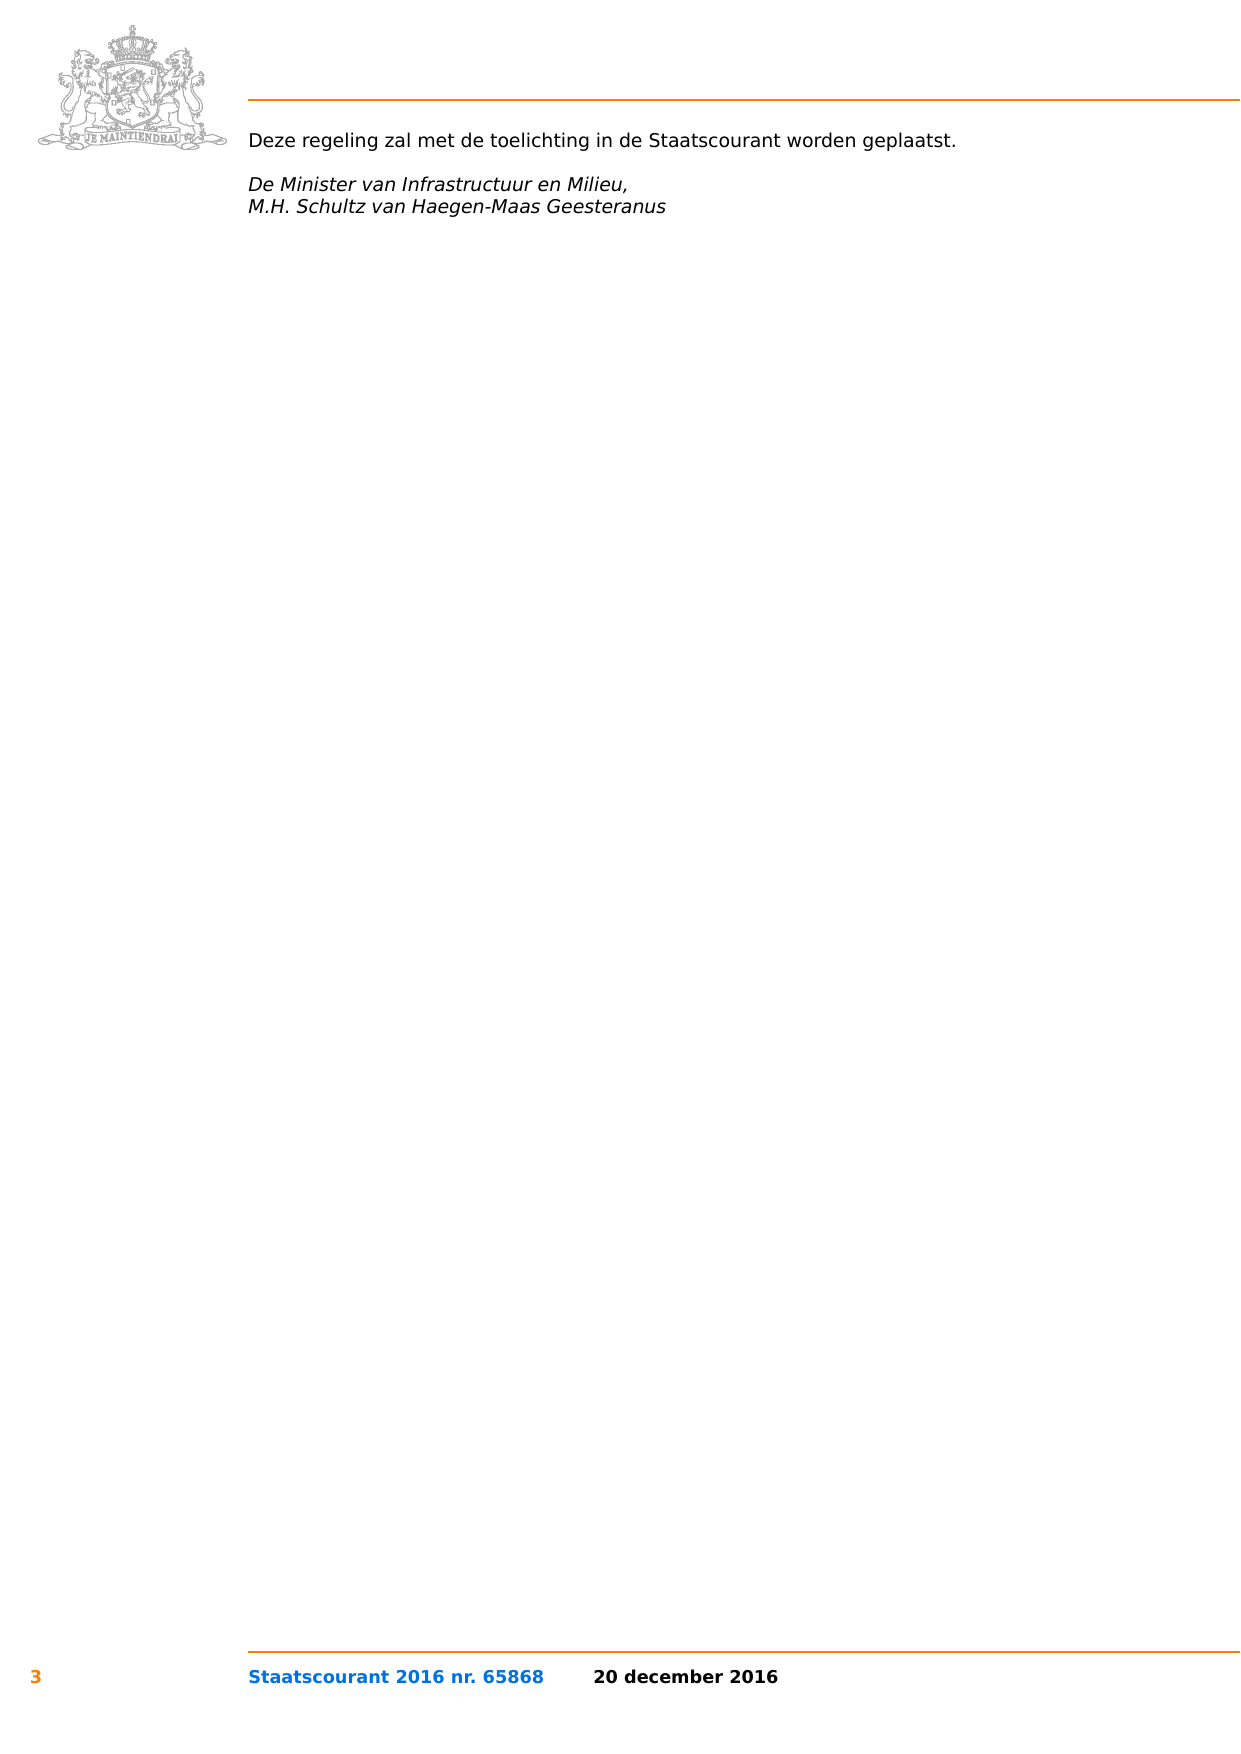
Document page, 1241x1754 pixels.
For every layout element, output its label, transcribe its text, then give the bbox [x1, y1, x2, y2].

picture [38, 25, 227, 150]
text Deze regeling zal met de toelichting in de Staatscourant worden geplaatst. [248, 130, 1163, 152]
text De Minister van Infrastructuur en Milieu, M.H. Schultz van Haegen-Maas Geesteranus [248, 174, 1163, 218]
